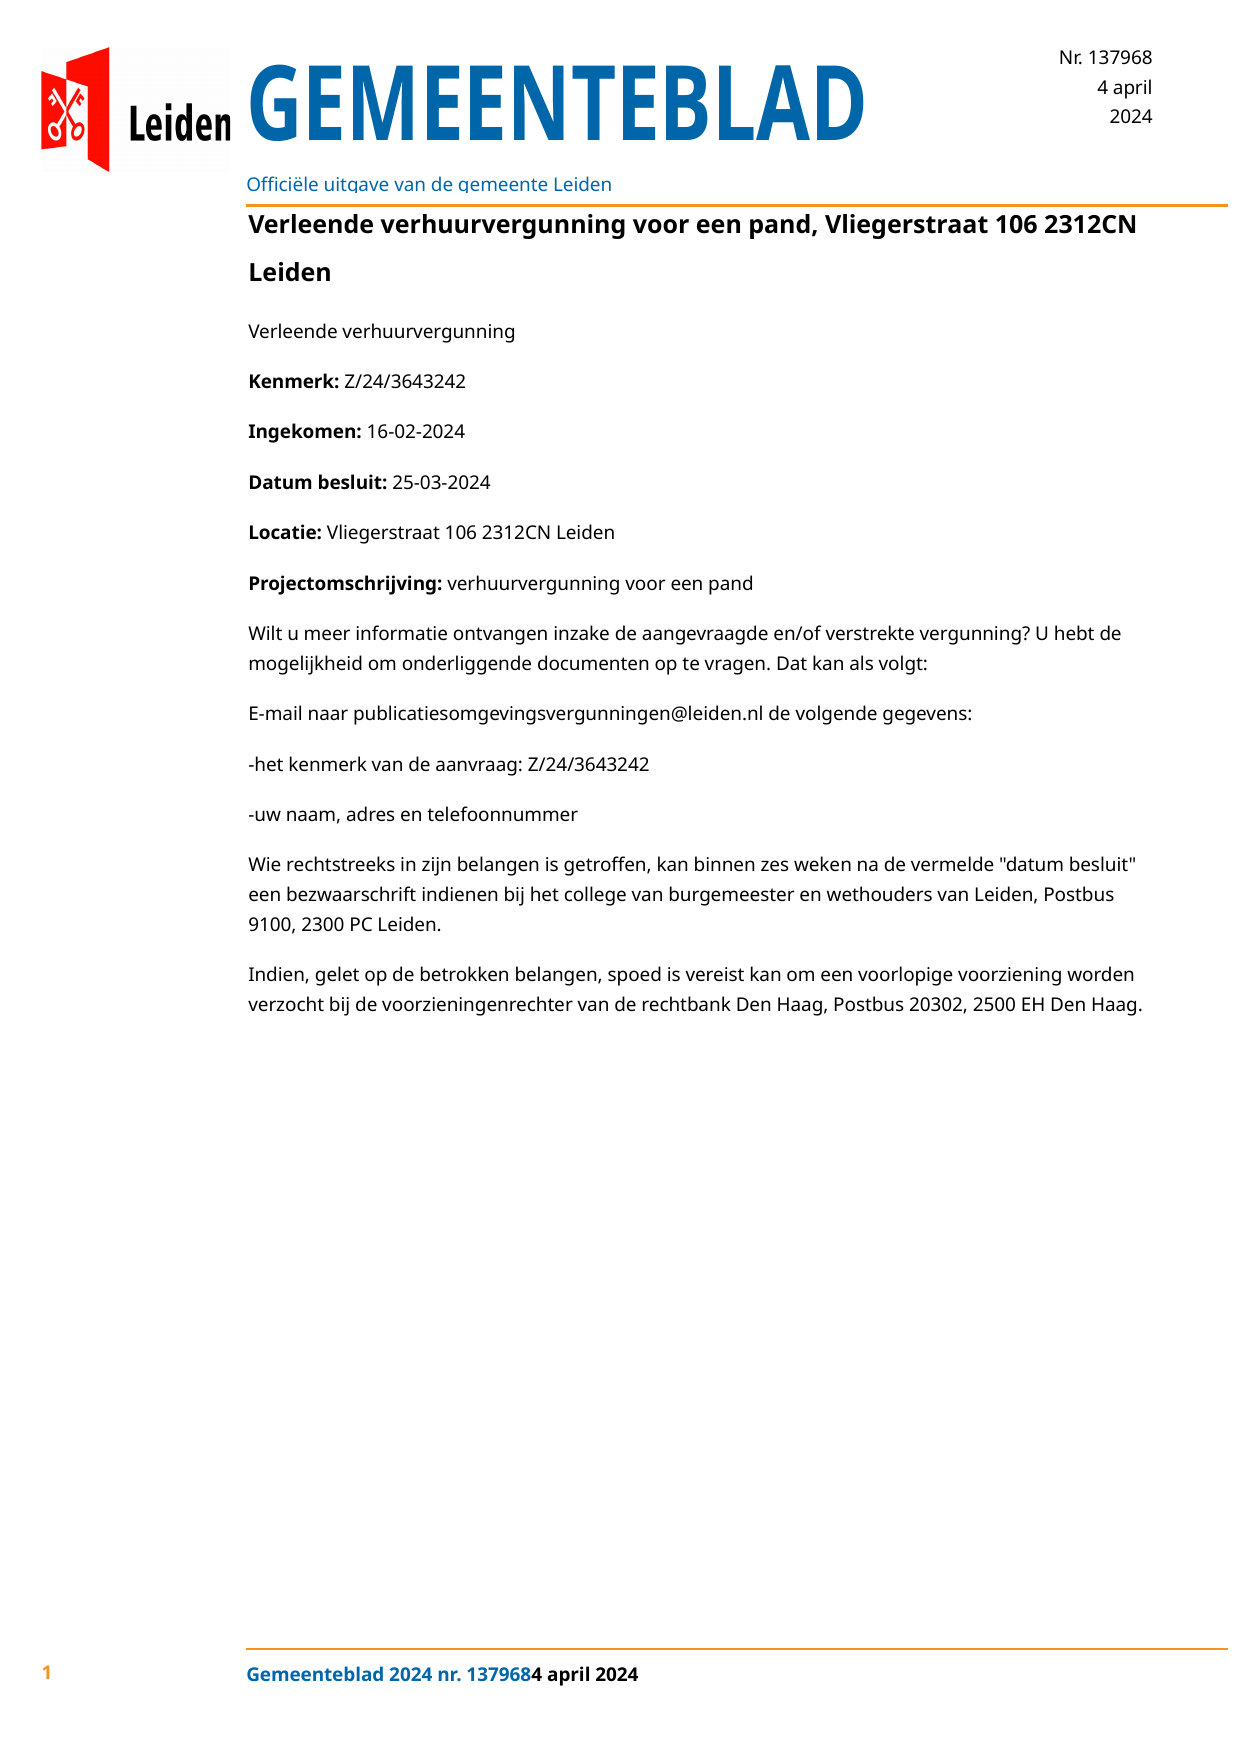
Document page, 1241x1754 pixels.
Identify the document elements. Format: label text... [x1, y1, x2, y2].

text -uw naam, adres en telefoonnummer [248, 801, 1152, 827]
text Locatie: Vliegerstraat 106 2312CN Leiden [248, 519, 1152, 545]
text E-mail naar publicatiesomgevingsvergunningen@leiden.nl de volgende gegevens: [248, 700, 1152, 726]
text Wie rechtstreeks in zijn belangen is getroffen, kan binnen zes weken na de vermelde "datum besluit" een bezwaarschrift indienen bij het college van burgemeester en wethouders van Leiden, Postbus 9100, 2300 PC Leiden. [248, 852, 1152, 937]
picture [41, 47, 231, 172]
text Datum besluit: 25-03-2024 [248, 469, 1152, 495]
text Indien, gelet op de betrokken belangen, spoed is vereist kan om een voorlopige voorziening worden verzocht bij de voorzieningenrechter van de rechtbank Den Haag, Postbus 20302, 2500 EH Den Haag. [248, 961, 1152, 1017]
text Verleende verhuurvergunning voor een pand, Vliegerstraat 106 2312CN Leiden [248, 207, 1152, 288]
text Wilt u meer informatie ontvangen inzake de aangevraagde en/of verstrekte vergunning? U hebt de mogelijkheid om onderliggende documenten op te vragen. Dat kan als volgt: [248, 620, 1152, 676]
text Projectomschrijving: verhuurvergunning voor een pand [248, 570, 1152, 596]
text Kenmerk: Z/24/3643242 [248, 368, 1152, 394]
text Ingekomen: 16-02-2024 [248, 419, 1152, 444]
text Verleende verhuurvergunning [248, 318, 1152, 344]
text -het kenmerk van de aanvraag: Z/24/3643242 [248, 751, 1152, 777]
